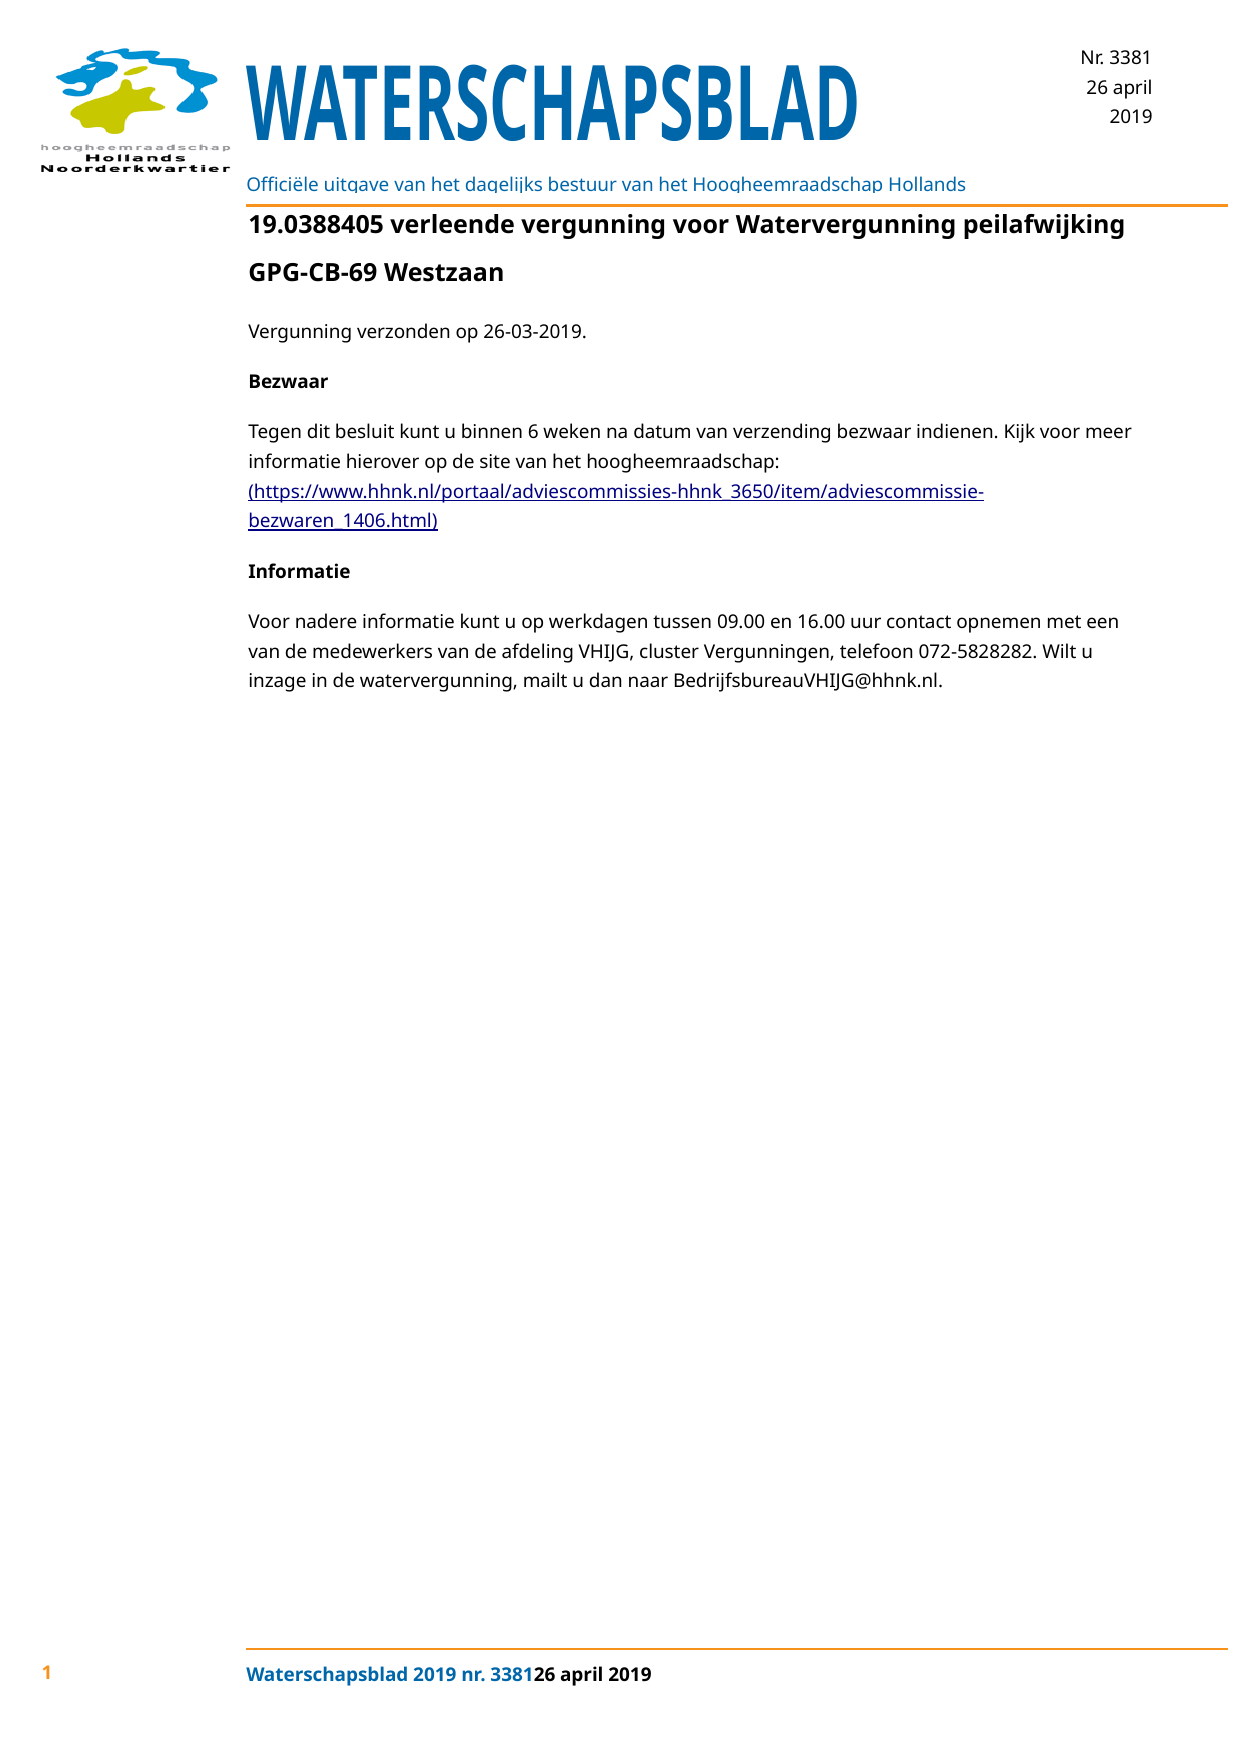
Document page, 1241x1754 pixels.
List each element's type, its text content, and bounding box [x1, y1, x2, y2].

text Bezwaar [248, 368, 1152, 394]
text Tegen dit besluit kunt u binnen 6 weken na datum van verzending bezwaar indienen. Kijk voor meer informatie hierover op de site van het hoogheemraadschap: (https://www.hhnk.nl/portaal/adviescommissies-hhnk_3650/item/adviescommissie-bezwaren_1406.html) [248, 419, 1152, 533]
text Vergunning verzonden op 26-03-2019. [248, 318, 1152, 344]
picture [41, 47, 231, 172]
text Informatie [248, 558, 1152, 584]
text 19.0388405 verleende vergunning voor Watervergunning peilafwijking GPG-CB-69 Westzaan [248, 207, 1152, 288]
text Voor nadere informatie kunt u op werkdagen tussen 09.00 en 16.00 uur contact opnemen met een van de medewerkers van de afdeling VHIJG, cluster Vergunningen, telefoon 072-5828282. Wilt u inzage in de watervergunning, mailt u dan naar BedrijfsbureauVHIJG@hhnk.nl. [248, 608, 1152, 693]
